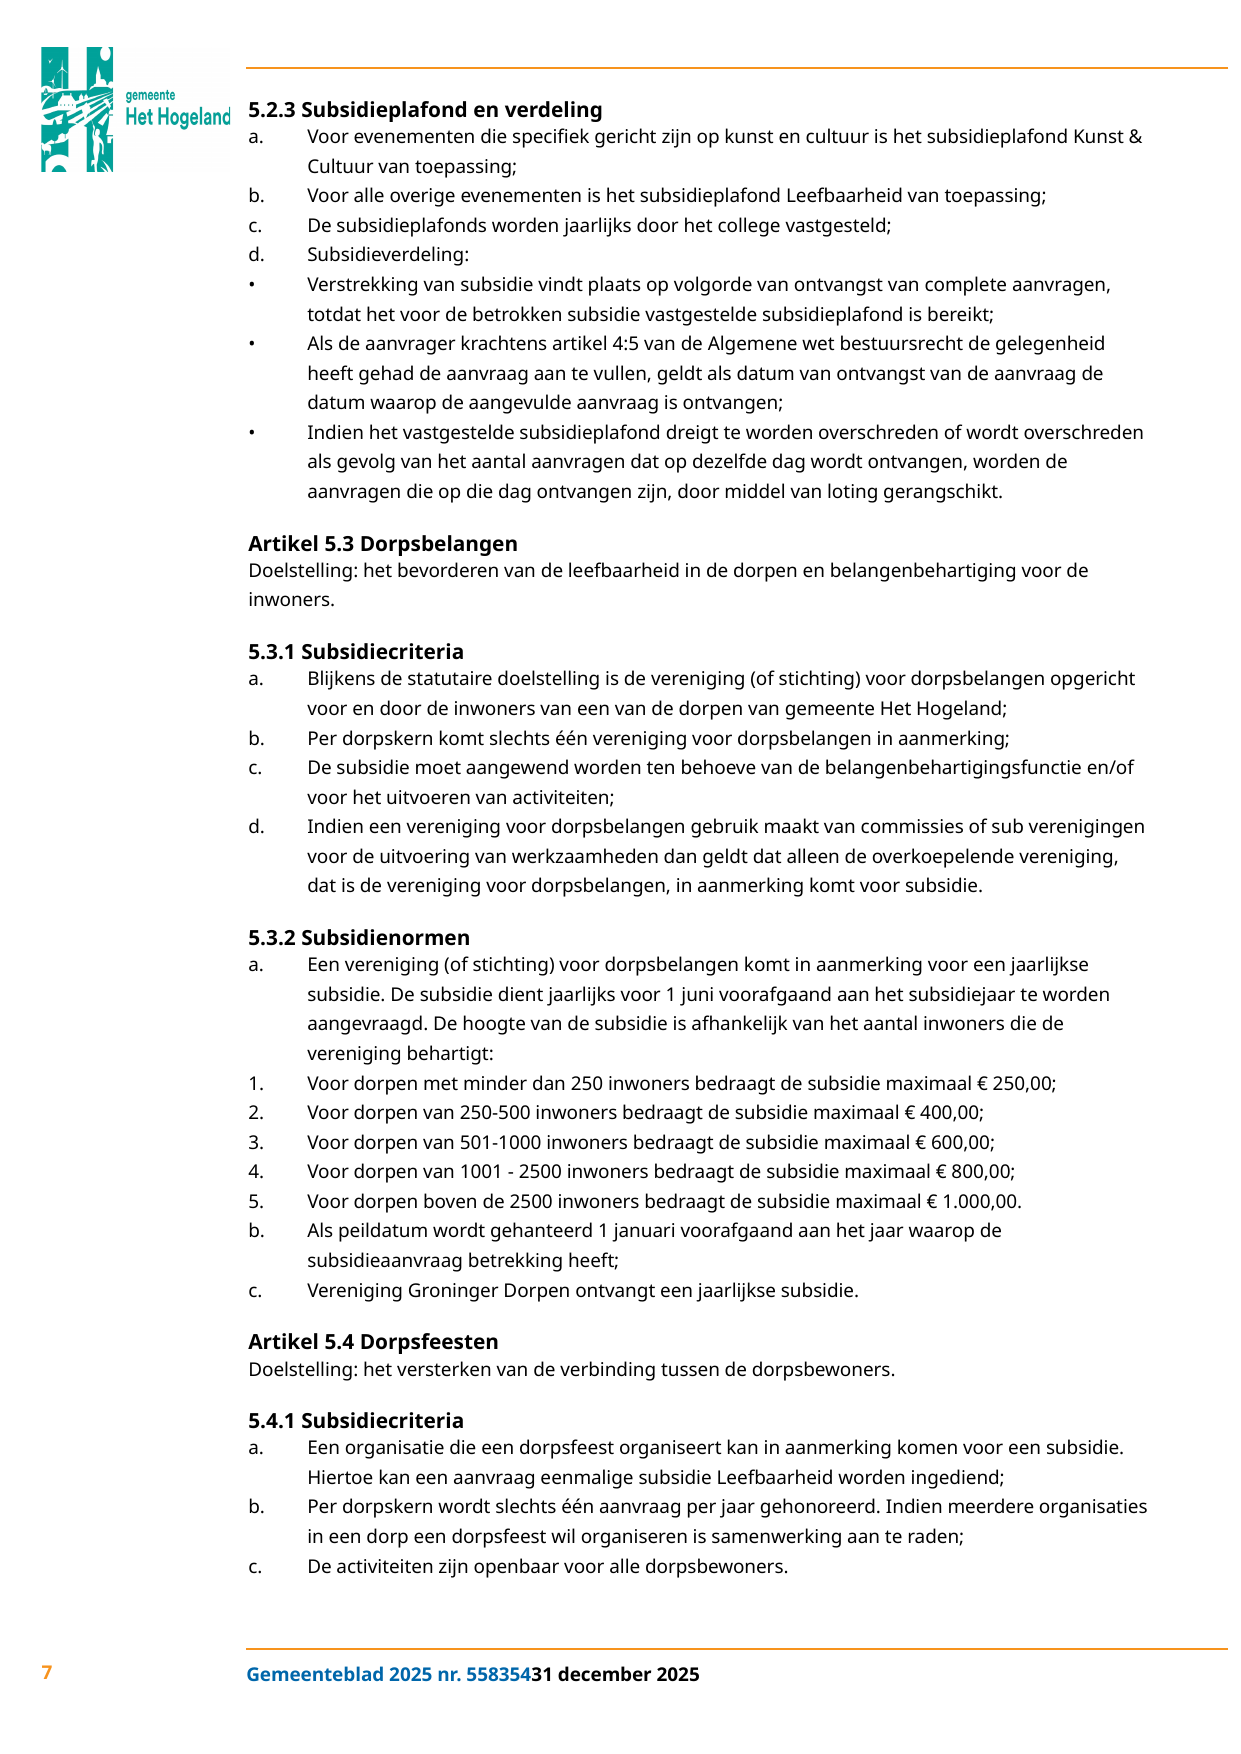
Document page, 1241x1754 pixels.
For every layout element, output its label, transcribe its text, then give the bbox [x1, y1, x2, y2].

list Als peildatum wordt gehanteerd 1 januari voorafgaand aan het jaar waarop de subsidieaanvraag betrekking heeft; [248, 1218, 1152, 1273]
list Voor dorpen van 250-500 inwoners bedraagt de subsidie maximaal € 400,00; [248, 1099, 1152, 1125]
list Voor evenementen die specifiek gericht zijn op kunst en cultuur is het subsidieplafond Kunst & Cultuur van toepassing; [248, 123, 1152, 178]
list Voor dorpen van 501-1000 inwoners bedraagt de subsidie maximaal € 600,00; [248, 1129, 1152, 1155]
text 5.3.1 Subsidiecriteria [248, 637, 1152, 666]
text 5.4.1 Subsidiecriteria [248, 1406, 1152, 1434]
list Een organisatie die een dorpsfeest organiseert kan in aanmerking komen voor een subsidie. Hiertoe kan een aanvraag eenmalige subsidie Leefbaarheid worden ingediend; [248, 1434, 1152, 1490]
list Voor alle overige evenementen is het subsidieplafond Leefbaarheid van toepassing; [248, 182, 1152, 208]
list Subsidieverdeling: [248, 242, 1152, 267]
list Als de aanvrager krachtens artikel 4:5 van de Algemene wet bestuursrecht de gelegenheid heeft gehad de aanvraag aan te vullen, geldt als datum van ontvangst van de aanvraag de datum waarop de aangevulde aanvraag is ontvangen; [248, 330, 1152, 415]
picture [41, 47, 231, 172]
list Indien een vereniging voor dorpsbelangen gebruik maakt van commissies of sub verenigingen voor de uitvoering van werkzaamheden dan geldt dat alleen de overkoepelende vereniging, dat is de vereniging voor dorpsbelangen, in aanmerking komt voor subsidie. [248, 813, 1152, 898]
text 5.3.2 Subsidienormen [248, 923, 1152, 951]
list Per dorpskern wordt slechts één aanvraag per jaar gehonoreerd. Indien meerdere organisaties in een dorp een dorpsfeest wil organiseren is samenwerking aan te raden; [248, 1494, 1152, 1549]
text Artikel 5.3 Dorpsbelangen [248, 529, 1152, 557]
list Een vereniging (of stichting) voor dorpsbelangen komt in aanmerking voor een jaarlijkse subsidie. De subsidie dient jaarlijks voor 1 juni voorafgaand aan het subsidiejaar te worden aangevraagd. De hoogte van de subsidie is afhankelijk van het aantal inwoners die de vereniging behartigt: [248, 951, 1152, 1066]
list Indien het vastgestelde subsidieplafond dreigt te worden overschreden of wordt overschreden als gevolg van het aantal aanvragen dat op dezelfde dag wordt ontvangen, worden de aanvragen die op die dag ontvangen zijn, door middel van loting gerangschikt. [248, 419, 1152, 504]
list De activiteiten zijn openbaar voor alle dorpsbewoners. [248, 1553, 1152, 1579]
text Artikel 5.4 Dorpsfeesten [248, 1327, 1152, 1356]
list Blijkens de statutaire doelstelling is de vereniging (of stichting) voor dorpsbelangen opgericht voor en door de inwoners van een van de dorpen van gemeente Het Hogeland; [248, 666, 1152, 721]
list Voor dorpen met minder dan 250 inwoners bedraagt de subsidie maximaal € 250,00; [248, 1070, 1152, 1096]
list Per dorpskern komt slechts één vereniging voor dorpsbelangen in aanmerking; [248, 725, 1152, 750]
text Doelstelling: het bevorderen van de leefbaarheid in de dorpen en belangenbehartiging voor de inwoners. [248, 557, 1152, 612]
list Voor dorpen boven de 2500 inwoners bedraagt de subsidie maximaal € 1.000,00. [248, 1188, 1152, 1214]
list De subsidieplafonds worden jaarlijks door het college vastgesteld; [248, 212, 1152, 238]
text 5.2.3 Subsidieplafond en verdeling [248, 95, 1152, 123]
list De subsidie moet aangewend worden ten behoeve van de belangenbehartigingsfunctie en/of voor het uitvoeren van activiteiten; [248, 754, 1152, 809]
list Voor dorpen van 1001 - 2500 inwoners bedraagt de subsidie maximaal € 800,00; [248, 1158, 1152, 1184]
text Doelstelling: het versterken van de verbinding tussen de dorpsbewoners. [248, 1356, 1152, 1381]
list Verstrekking van subsidie vindt plaats op volgorde van ontvangst van complete aanvragen, totdat het voor de betrokken subsidie vastgestelde subsidieplafond is bereikt; [248, 271, 1152, 326]
list Vereniging Groninger Dorpen ontvangt een jaarlijkse subsidie. [248, 1277, 1152, 1303]
